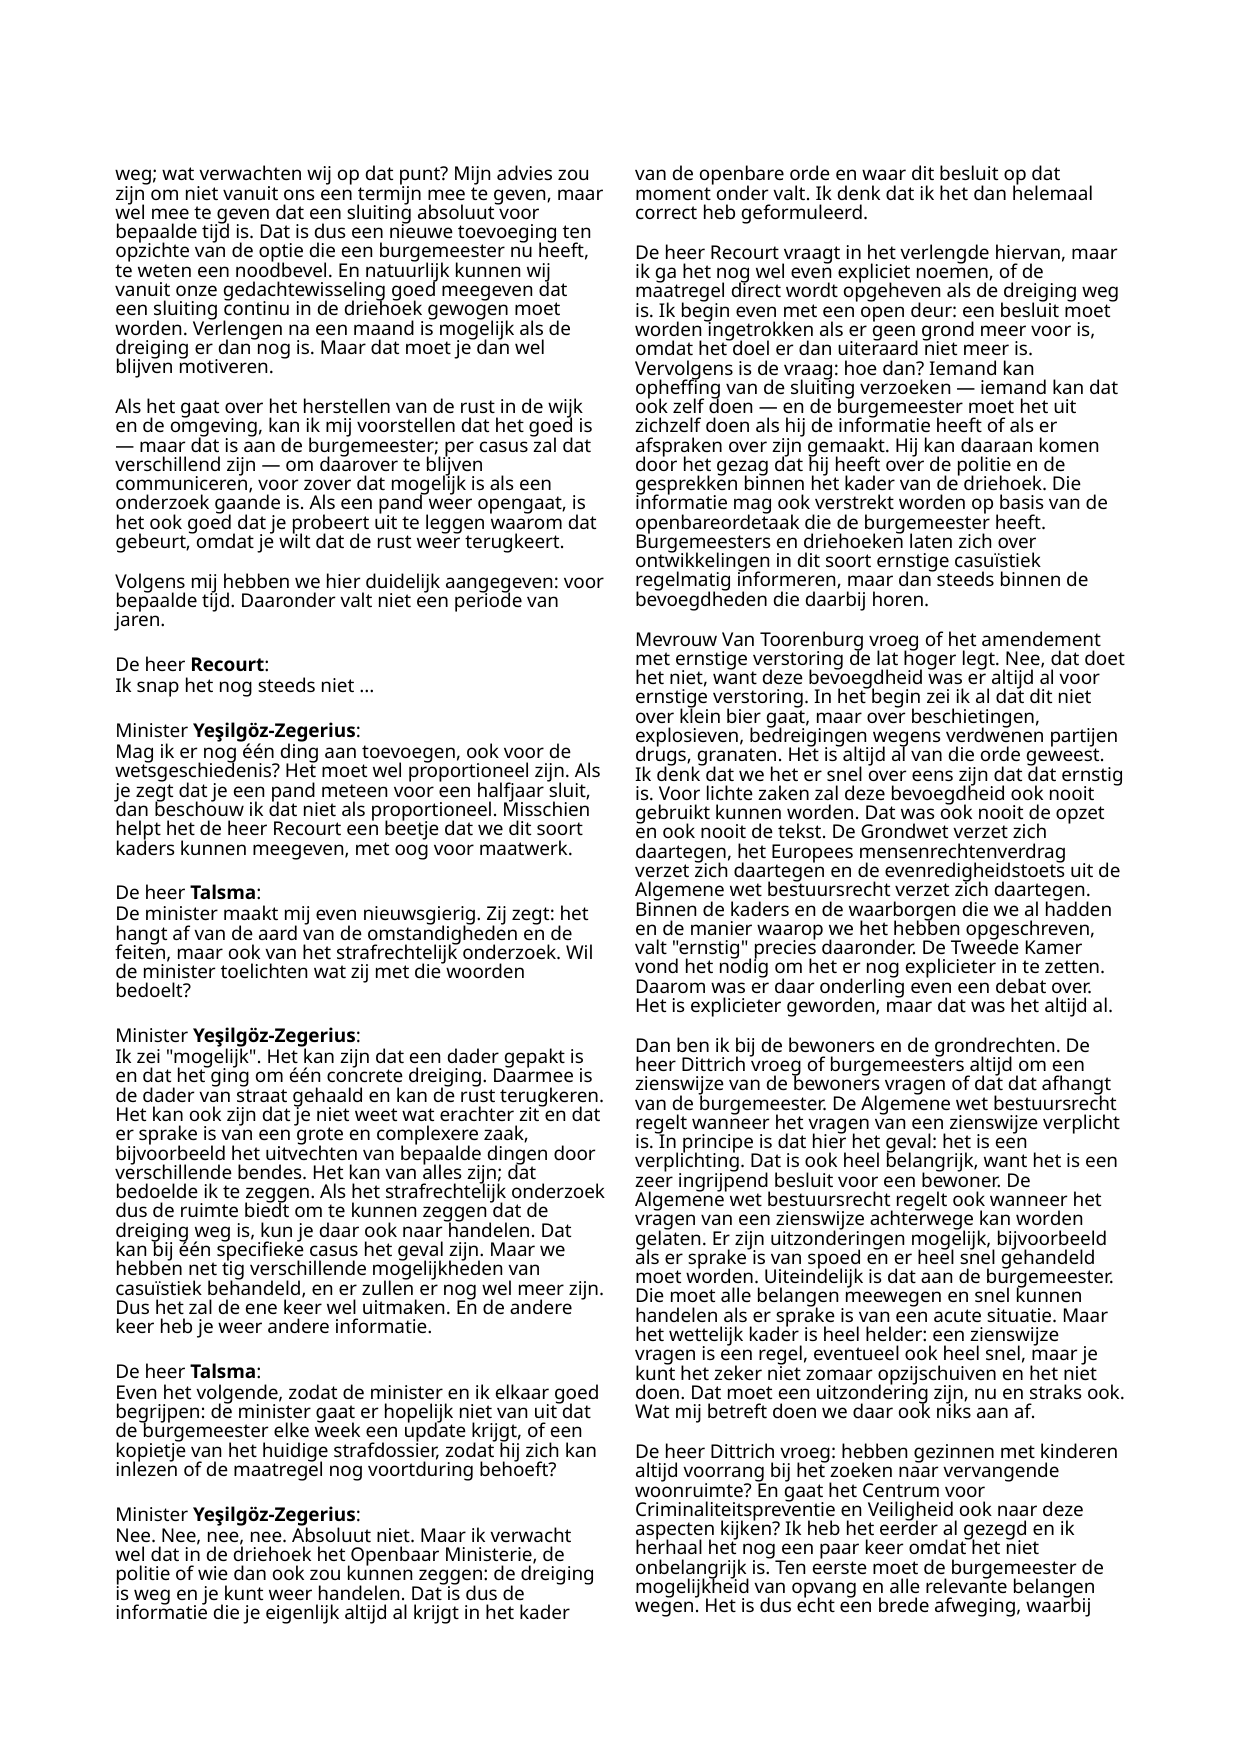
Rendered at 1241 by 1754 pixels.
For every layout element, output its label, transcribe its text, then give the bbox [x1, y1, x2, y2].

text Minister Yeşilgöz-Zegerius: [115, 1022, 605, 1048]
text De heer Recourt vraagt in het verlengde hiervan, maar ik ga het nog wel even expliciet noemen, of de maatregel direct wordt opgeheven als de dreiging weg is. Ik begin even met een open deur: een besluit moet worden ingetrokken als er geen grond meer voor is, omdat het doel er dan uiteraard niet meer is. Vervolgens is de vraag: hoe dan? Iemand kan opheffing van de sluiting verzoeken — iemand kan dat ook zelf doen — en de burgemeester moet het uit zichzelf doen als hij de informatie heeft of als er afspraken over zijn gemaakt. Hij kan daaraan komen door het gezag dat hij heeft over de politie en de gesprekken binnen het kader van de driehoek. Die informatie mag ook verstrekt worden op basis van de openbareordetaak die de burgemeester heeft. Burgemeesters en driehoeken laten zich over ontwikkelingen in dit soort ernstige casuïstiek regelmatig informeren, maar dan steeds binnen de bevoegdheden die daarbij horen. [635, 244, 1125, 610]
text De heer Talsma: [115, 879, 605, 905]
text Ik snap het nog steeds niet ... [115, 677, 605, 697]
text weg; wat verwachten wij op dat punt? Mijn advies zou zijn om niet vanuit ons een termijn mee te geven, maar wel mee te geven dat een sluiting absoluut voor bepaalde tijd is. Dat is dus een nieuwe toevoeging ten opzichte van de optie die een burgemeester nu heeft, te weten een noodbevel. En natuurlijk kunnen wij vanuit onze gedachtewisseling goed meegeven dat een sluiting continu in de driehoek gewogen moet worden. Verlengen na een maand is mogelijk als de dreiging er dan nog is. Maar dat moet je dan wel blijven motiveren. [115, 165, 605, 377]
text van de openbare orde en waar dit besluit op dat moment onder valt. Ik denk dat ik het dan helemaal correct heb geformuleerd. [635, 165, 1125, 223]
text Minister Yeşilgöz-Zegerius: [115, 717, 605, 743]
text Als het gaat over het herstellen van de rust in de wijk en de omgeving, kan ik mij voorstellen dat het goed is — maar dat is aan de burgemeester; per casus zal dat verschillend zijn — om daarover te blijven communiceren, voor zover dat mogelijk is als een onderzoek gaande is. Als een pand weer opengaat, is het ook goed dat je probeert uit te leggen waarom dat gebeurt, omdat je wilt dat de rust weer terugkeert. [115, 398, 605, 552]
text De minister maakt mij even nieuwsgierig. Zij zegt: het hangt af van de aard van de omstandigheden en de feiten, maar ook van het strafrechtelijk onderzoek. Wil de minister toelichten wat zij met die woorden bedoelt? [115, 905, 605, 1002]
text Mevrouw Van Toorenburg vroeg of het amendement met ernstige verstoring de lat hoger legt. Nee, dat doet het niet, want deze bevoegdheid was er altijd al voor ernstige verstoring. In het begin zei ik al dat dit niet over klein bier gaat, maar over beschietingen, explosieven, bedreigingen wegens verdwenen partijen drugs, granaten. Het is altijd al van die orde geweest. Ik denk dat we het er snel over eens zijn dat dat ernstig is. Voor lichte zaken zal deze bevoegdheid ook nooit gebruikt kunnen worden. Dat was ook nooit de opzet en ook nooit de tekst. De Grondwet verzet zich daartegen, het Europees mensenrechtenverdrag verzet zich daartegen en de evenredigheidstoets uit de Algemene wet bestuursrecht verzet zich daartegen. Binnen de kaders en de waarborgen die we al hadden en de manier waarop we het hebben opgeschreven, valt "ernstig" precies daaronder. De Tweede Kamer vond het nodig om het er nog explicieter in te zetten. Daarom was er daar onderling even een debat over. Het is explicieter geworden, maar dat was het altijd al. [635, 631, 1125, 1016]
text Volgens mij hebben we hier duidelijk aangegeven: voor bepaalde tijd. Daaronder valt niet een periode van jaren. [115, 573, 605, 631]
text Minister Yeşilgöz-Zegerius: [115, 1501, 605, 1527]
text Ik zei "mogelijk". Het kan zijn dat een dader gepakt is en dat het ging om één concrete dreiging. Daarmee is de dader van straat gehaald en kan de rust terugkeren. Het kan ook zijn dat je niet weet wat erachter zit en dat er sprake is van een grote en complexere zaak, bijvoorbeeld het uitvechten van bepaalde dingen door verschillende bendes. Het kan van alles zijn; dat bedoelde ik te zeggen. Als het strafrechtelijk onderzoek dus de ruimte biedt om te kunnen zeggen dat de dreiging weg is, kun je daar ook naar handelen. Dat kan bij één specifieke casus het geval zijn. Maar we hebben net tig verschillende mogelijkheden van casuïstiek behandeld, en er zullen er nog wel meer zijn. Dus het zal de ene keer wel uitmaken. En de andere keer heb je weer andere informatie. [115, 1048, 605, 1337]
text Mag ik er nog één ding aan toevoegen, ook voor de wetsgeschiedenis? Het moet wel proportioneel zijn. Als je zegt dat je een pand meteen voor een halfjaar sluit, dan beschouw ik dat niet als proportioneel. Misschien helpt het de heer Recourt een beetje dat we dit soort kaders kunnen meegeven, met oog voor maatwerk. [115, 743, 605, 859]
text Dan ben ik bij de bewoners en de grondrechten. De heer Dittrich vroeg of burgemeesters altijd om een zienswijze van de bewoners vragen of dat dat afhangt van de burgemeester. De Algemene wet bestuursrecht regelt wanneer het vragen van een zienswijze verplicht is. In principe is dat hier het geval: het is een verplichting. Dat is ook heel belangrijk, want het is een zeer ingrijpend besluit voor een bewoner. De Algemene wet bestuursrecht regelt ook wanneer het vragen van een zienswijze achterwege kan worden gelaten. Er zijn uitzonderingen mogelijk, bijvoorbeeld als er sprake is van spoed en er heel snel gehandeld moet worden. Uiteindelijk is dat aan de burgemeester. Die moet alle belangen meewegen en snel kunnen handelen als er sprake is van een acute situatie. Maar het wettelijk kader is heel helder: een zienswijze vragen is een regel, eventueel ook heel snel, maar je kunt het zeker niet zomaar opzijschuiven en het niet doen. Dat moet een uitzondering zijn, nu en straks ook. Wat mij betreft doen we daar ook niks aan af. [635, 1037, 1125, 1422]
text De heer Talsma: [115, 1358, 605, 1384]
text De heer Dittrich vroeg: hebben gezinnen met kinderen altijd voorrang bij het zoeken naar vervangende woonruimte? En gaat het Centrum voor Criminaliteitspreventie en Veiligheid ook naar deze aspecten kijken? Ik heb het eerder al gezegd en ik herhaal het nog een paar keer omdat het niet onbelangrijk is. Ten eerste moet de burgemeester de mogelijkheid van opvang en alle relevante belangen wegen. Het is dus echt een brede afweging, waarbij [635, 1443, 1125, 1616]
text Even het volgende, zodat de minister en ik elkaar goed begrijpen: de minister gaat er hopelijk niet van uit dat de burgemeester elke week een update krijgt, of een kopietje van het huidige strafdossier, zodat hij zich kan inlezen of de maatregel nog voortduring behoeft? [115, 1384, 605, 1480]
text De heer Recourt: [115, 652, 605, 677]
text Nee. Nee, nee, nee. Absoluut niet. Maar ik verwacht wel dat in de driehoek het Openbaar Ministerie, de politie of wie dan ook zou kunnen zeggen: de dreiging is weg en je kunt weer handelen. Dat is dus de informatie die je eigenlijk altijd al krijgt in het kader [115, 1527, 605, 1623]
